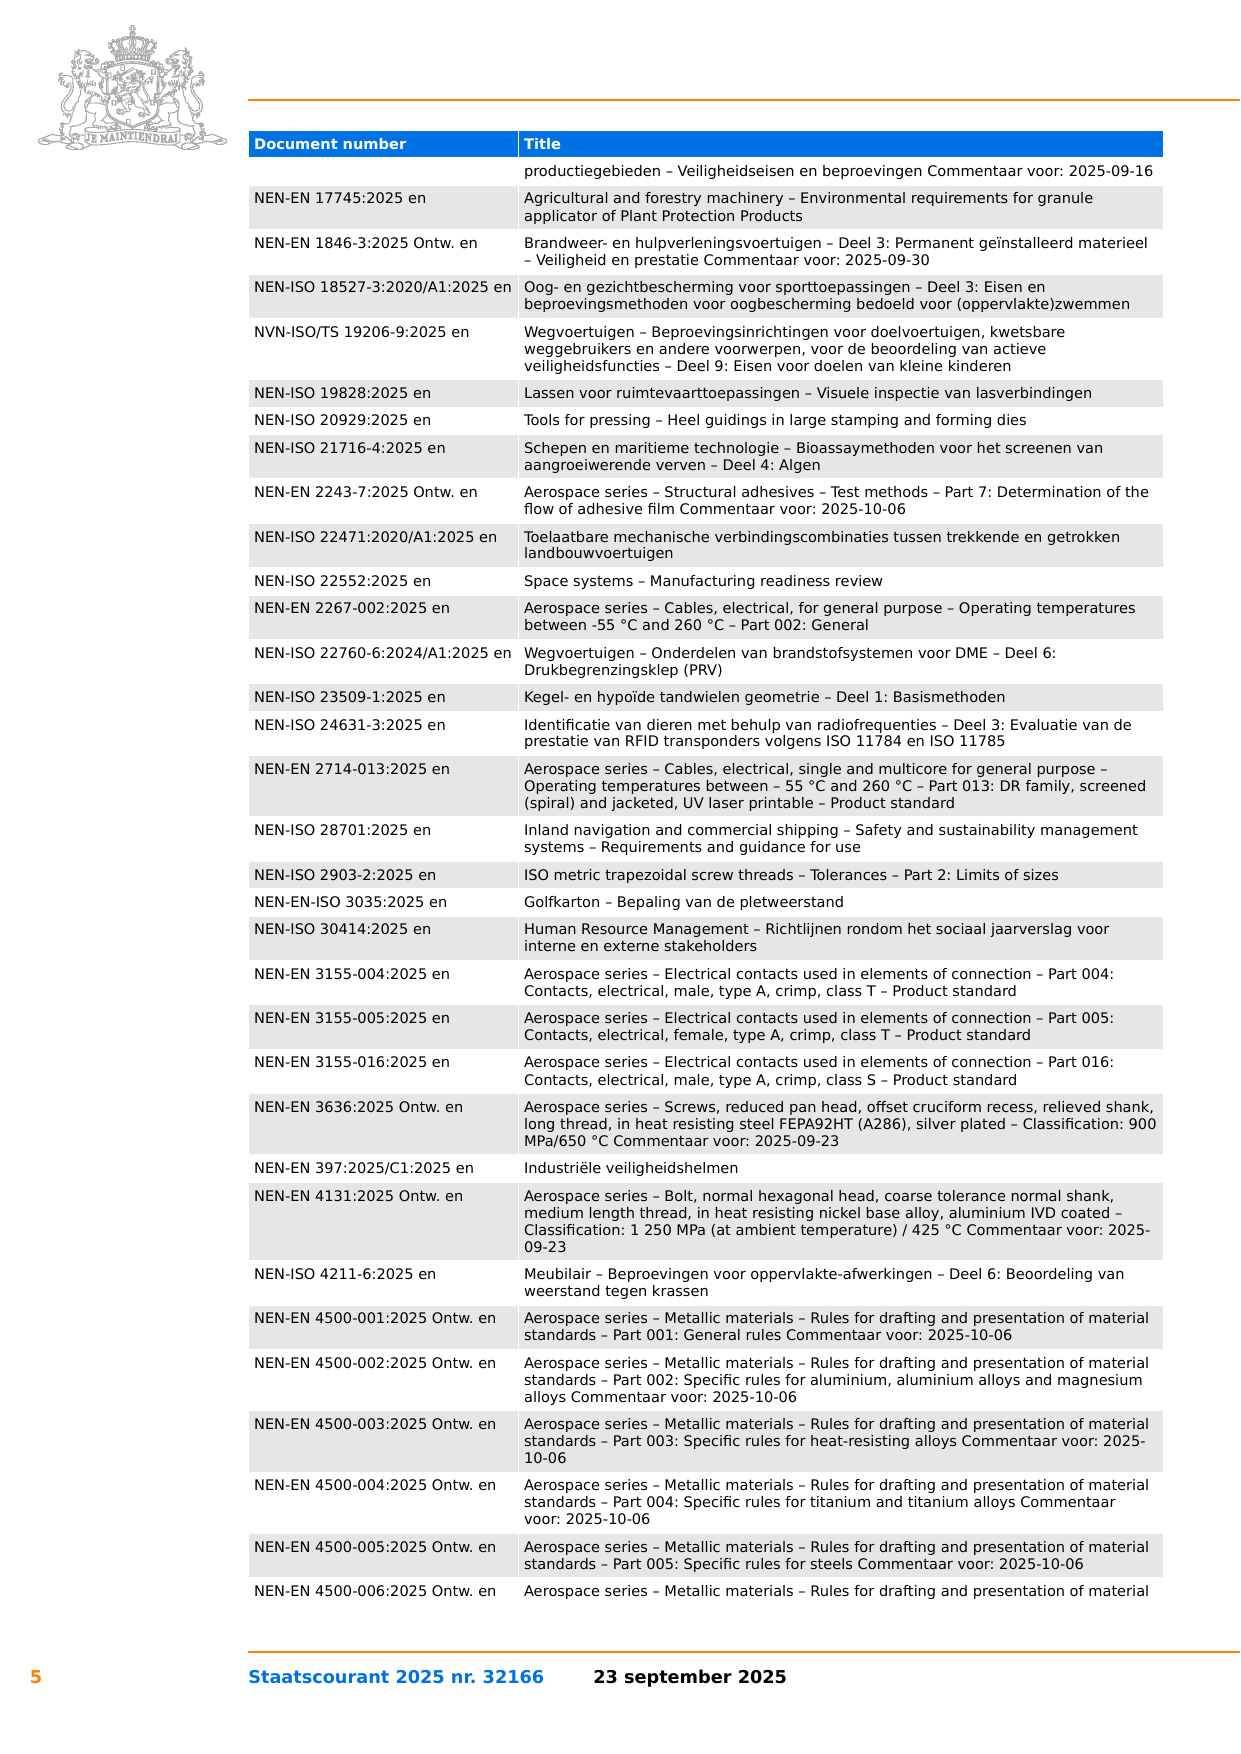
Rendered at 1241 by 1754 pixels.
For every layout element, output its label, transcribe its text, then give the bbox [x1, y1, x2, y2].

table_header Document number [249, 131, 518, 157]
table_cell Oog- en gezichtbescherming voor sporttoepassingen – Deel 3: Eisen en beproevingsmethoden voor oogbescherming bedoeld voor (oppervlakte)zwemmen [519, 275, 1163, 318]
table_cell NEN-EN 2267-002:2025 en [249, 596, 518, 639]
table_cell Aerospace series – Structural adhesives – Test methods – Part 7: Determination of the flow of adhesive film Commentaar voor: 2025-10-06 [519, 479, 1163, 523]
table_cell NEN-ISO 20929:2025 en [249, 408, 518, 434]
table_cell Aerospace series – Screws, reduced pan head, offset cruciform recess, relieved shank, long thread, in heat resisting steel FEPA92HT (A286), silver plated – Classification: 900 MPa/650 °C Commentaar voor: 2025-09-23 [519, 1094, 1163, 1154]
table_cell Wegvoertuigen – Onderdelen van brandstofsystemen voor DME – Deel 6: Drukbegrenzingsklep (PRV) [519, 640, 1163, 683]
table_cell ISO metric trapezoidal screw threads – Tolerances – Part 2: Limits of sizes [519, 862, 1163, 888]
table_cell Golfkarton – Bepaling van de pletweerstand [519, 889, 1163, 916]
table_cell NEN-ISO 23509-1:2025 en [249, 684, 518, 711]
table_cell NEN-ISO 22760-6:2024/A1:2025 en [249, 640, 518, 683]
table_cell NEN-ISO 28701:2025 en [249, 818, 518, 861]
table_cell Aerospace series – Metallic materials – Rules for drafting and presentation of material standards – Part 002: Specific rules for aluminium, aluminium alloys and magnesium alloys Commentaar voor: 2025-10-06 [519, 1350, 1163, 1410]
table_cell Wegvoertuigen – Beproevingsinrichtingen voor doelvoertuigen, kwetsbare weggebruikers en andere voorwerpen, voor de beoordeling van actieve veiligheidsfuncties – Deel 9: Eisen voor doelen van kleine kinderen [519, 319, 1163, 379]
table_cell Industriële veiligheidshelmen [519, 1155, 1163, 1182]
table_header Title [519, 131, 1163, 157]
table_cell Aerospace series – Cables, electrical, for general purpose – Operating temperatures between -55 °C and 260 °C – Part 002: General [519, 596, 1163, 639]
table_cell NEN-ISO 19828:2025 en [249, 380, 518, 407]
table_cell NEN-EN 2714-013:2025 en [249, 756, 518, 816]
table_cell NEN-ISO 2903-2:2025 en [249, 862, 518, 888]
picture [38, 25, 227, 150]
table_cell NEN-EN 3155-016:2025 en [249, 1050, 518, 1093]
table_cell NEN-ISO 4211-6:2025 en [249, 1261, 518, 1304]
table_cell NEN-EN 4500-005:2025 Ontw. en [249, 1534, 518, 1577]
table_cell NEN-ISO 18527-3:2020/A1:2025 en [249, 275, 518, 318]
table_cell NEN-EN 4500-002:2025 Ontw. en [249, 1350, 518, 1410]
table_cell NEN-EN 397:2025/C1:2025 en [249, 1155, 518, 1182]
table_cell Lassen voor ruimtevaarttoepassingen – Visuele inspectie van lasverbindingen [519, 380, 1163, 407]
table_cell NEN-EN 3155-005:2025 en [249, 1005, 518, 1049]
table_cell Kegel- en hypoïde tandwielen geometrie – Deel 1: Basismethoden [519, 684, 1163, 711]
table_cell NEN-EN 3155-004:2025 en [249, 961, 518, 1004]
table_cell NEN-EN 4500-006:2025 Ontw. en [249, 1578, 518, 1605]
table_cell NEN-ISO 22552:2025 en [249, 568, 518, 594]
table_cell NEN-EN 4500-001:2025 Ontw. en [249, 1306, 518, 1349]
table_cell Identificatie van dieren met behulp van radiofrequenties – Deel 3: Evaluatie van de prestatie van RFID transponders volgens ISO 11784 en ISO 11785 [519, 712, 1163, 755]
table_cell Brandweer- en hulpverleningsvoertuigen – Deel 3: Permanent geïnstalleerd materieel – Veiligheid en prestatie Commentaar voor: 2025-09-30 [519, 230, 1163, 273]
table_cell Toelaatbare mechanische verbindingscombinaties tussen trekkende en getrokken landbouwvoertuigen [519, 524, 1163, 567]
table_cell Human Resource Management – Richtlijnen rondom het sociaal jaarverslag voor interne en externe stakeholders [519, 917, 1163, 960]
table_cell NEN-EN 4500-003:2025 Ontw. en [249, 1411, 518, 1472]
table_cell NEN-EN 3636:2025 Ontw. en [249, 1094, 518, 1154]
table_cell [249, 158, 518, 185]
table_cell Tools for pressing – Heel guidings in large stamping and forming dies [519, 408, 1163, 434]
table_cell Aerospace series – Cables, electrical, single and multicore for general purpose – Operating temperatures between – 55 °C and 260 °C – Part 013: DR family, screened (spiral) and jacketed, UV laser printable – Product standard [519, 756, 1163, 816]
table_cell NEN-ISO 30414:2025 en [249, 917, 518, 960]
table_cell Inland navigation and commercial shipping – Safety and sustainability management systems – Requirements and guidance for use [519, 818, 1163, 861]
table_cell NEN-EN 2243-7:2025 Ontw. en [249, 479, 518, 523]
table_cell Aerospace series – Metallic materials – Rules for drafting and presentation of material standards – Part 001: General rules Commentaar voor: 2025-10-06 [519, 1306, 1163, 1349]
table_cell productiegebieden – Veiligheidseisen en beproevingen Commentaar voor: 2025-09-16 [519, 158, 1163, 185]
table_cell NEN-EN 17745:2025 en [249, 186, 518, 229]
table_cell NEN-ISO 21716-4:2025 en [249, 435, 518, 478]
table_cell NEN-EN-ISO 3035:2025 en [249, 889, 518, 916]
table_cell Aerospace series – Metallic materials – Rules for drafting and presentation of material [519, 1578, 1163, 1605]
table_cell Aerospace series – Electrical contacts used in elements of connection – Part 016: Contacts, electrical, male, type A, crimp, class S – Product standard [519, 1050, 1163, 1093]
table_cell Space systems – Manufacturing readiness review [519, 568, 1163, 594]
table_cell Aerospace series – Bolt, normal hexagonal head, coarse tolerance normal shank, medium length thread, in heat resisting nickel base alloy, aluminium IVD coated – Classification: 1 250 MPa (at ambient temperature) / 425 °C Commentaar voor: 2025-09-23 [519, 1183, 1163, 1260]
table_cell NEN-EN 1846-3:2025 Ontw. en [249, 230, 518, 273]
table_cell NEN-ISO 22471:2020/A1:2025 en [249, 524, 518, 567]
table_cell Meubilair – Beproevingen voor oppervlakte-afwerkingen – Deel 6: Beoordeling van weerstand tegen krassen [519, 1261, 1163, 1304]
table_cell NEN-ISO 24631-3:2025 en [249, 712, 518, 755]
table_cell Agricultural and forestry machinery – Environmental requirements for granule applicator of Plant Protection Products [519, 186, 1163, 229]
table_cell Aerospace series – Metallic materials – Rules for drafting and presentation of material standards – Part 004: Specific rules for titanium and titanium alloys Commentaar voor: 2025-10-06 [519, 1473, 1163, 1533]
table_cell NEN-EN 4131:2025 Ontw. en [249, 1183, 518, 1260]
table_cell Aerospace series – Electrical contacts used in elements of connection – Part 005: Contacts, electrical, female, type A, crimp, class T – Product standard [519, 1005, 1163, 1049]
table_cell Aerospace series – Electrical contacts used in elements of connection – Part 004: Contacts, electrical, male, type A, crimp, class T – Product standard [519, 961, 1163, 1004]
table_cell Schepen en maritieme technologie – Bioassaymethoden voor het screenen van aangroeiwerende verven – Deel 4: Algen [519, 435, 1163, 478]
table_cell NEN-EN 4500-004:2025 Ontw. en [249, 1473, 518, 1533]
table_cell Aerospace series – Metallic materials – Rules for drafting and presentation of material standards – Part 005: Specific rules for steels Commentaar voor: 2025-10-06 [519, 1534, 1163, 1577]
table_cell NVN-ISO/TS 19206-9:2025 en [249, 319, 518, 379]
table_cell Aerospace series – Metallic materials – Rules for drafting and presentation of material standards – Part 003: Specific rules for heat-resisting alloys Commentaar voor: 2025-10-06 [519, 1411, 1163, 1472]
